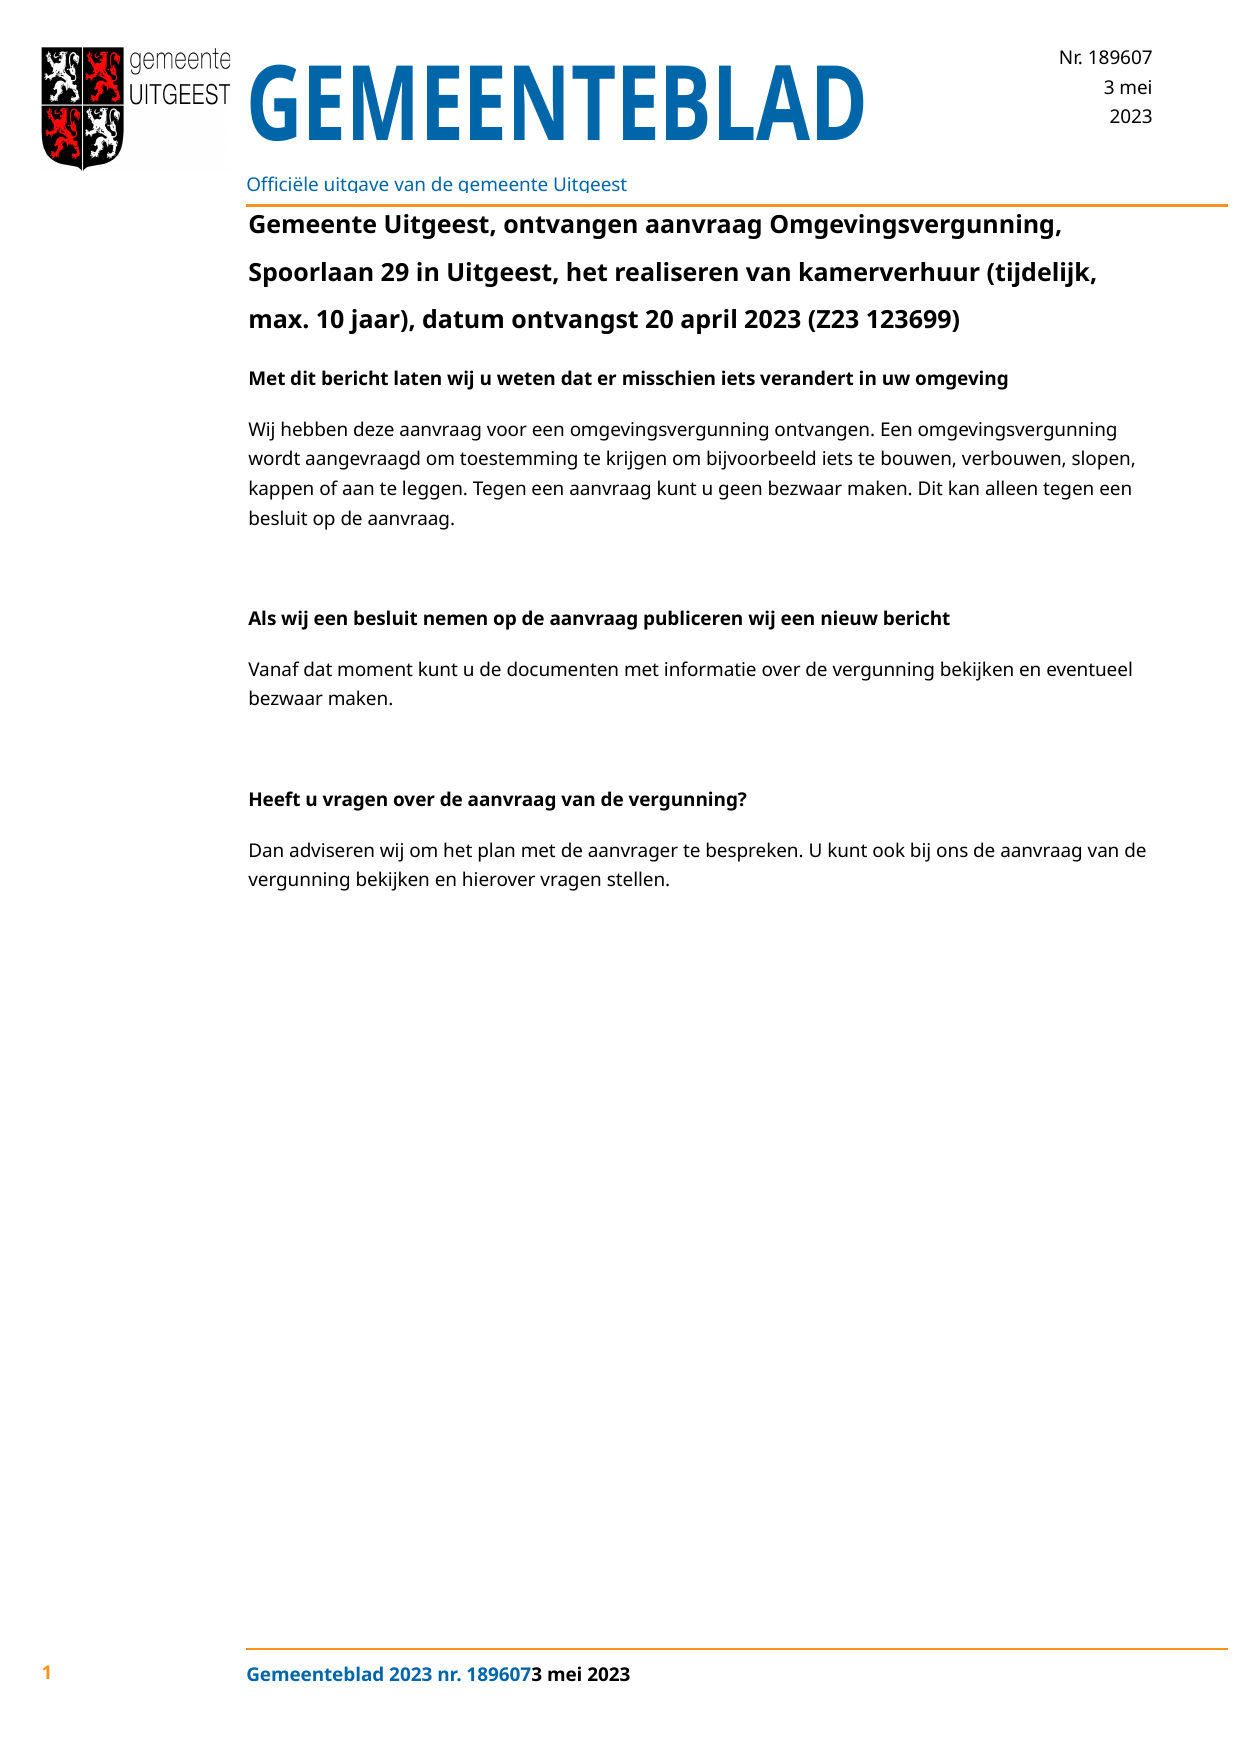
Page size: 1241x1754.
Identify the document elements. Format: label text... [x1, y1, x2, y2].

text Wij hebben deze aanvraag voor een omgevingsvergunning ontvangen. Een omgevingsvergunning wordt aangevraagd om toestemming te krijgen om bijvoorbeeld iets te bouwen, verbouwen, slopen, kappen of aan te leggen. Tegen een aanvraag kunt u geen bezwaar maken. Dit kan alleen tegen een besluit op de aanvraag. [248, 416, 1152, 530]
text Met dit bericht laten wij u weten dat er misschien iets verandert in uw omgeving [248, 366, 1152, 391]
text Als wij een besluit nemen op de aanvraag publiceren wij een nieuw bericht [248, 606, 1152, 631]
text Vanaf dat moment kunt u de documenten met informatie over de vergunning bekijken en eventueel bezwaar maken. [248, 656, 1152, 711]
text Gemeente Uitgeest, ontvangen aanvraag Omgevingsvergunning, Spoorlaan 29 in Uitgeest, het realiseren van kamerverhuur (tijdelijk, max. 10 jaar), datum ontvangst 20 april 2023 (Z23 123699) [248, 207, 1152, 336]
picture [41, 47, 231, 172]
text Dan adviseren wij om het plan met de aanvrager te bespreken. U kunt ook bij ons de aanvraag van de vergunning bekijken en hierover vragen stellen. [248, 837, 1152, 892]
text Heeft u vragen over de aanvraag van de vergunning? [248, 786, 1152, 812]
